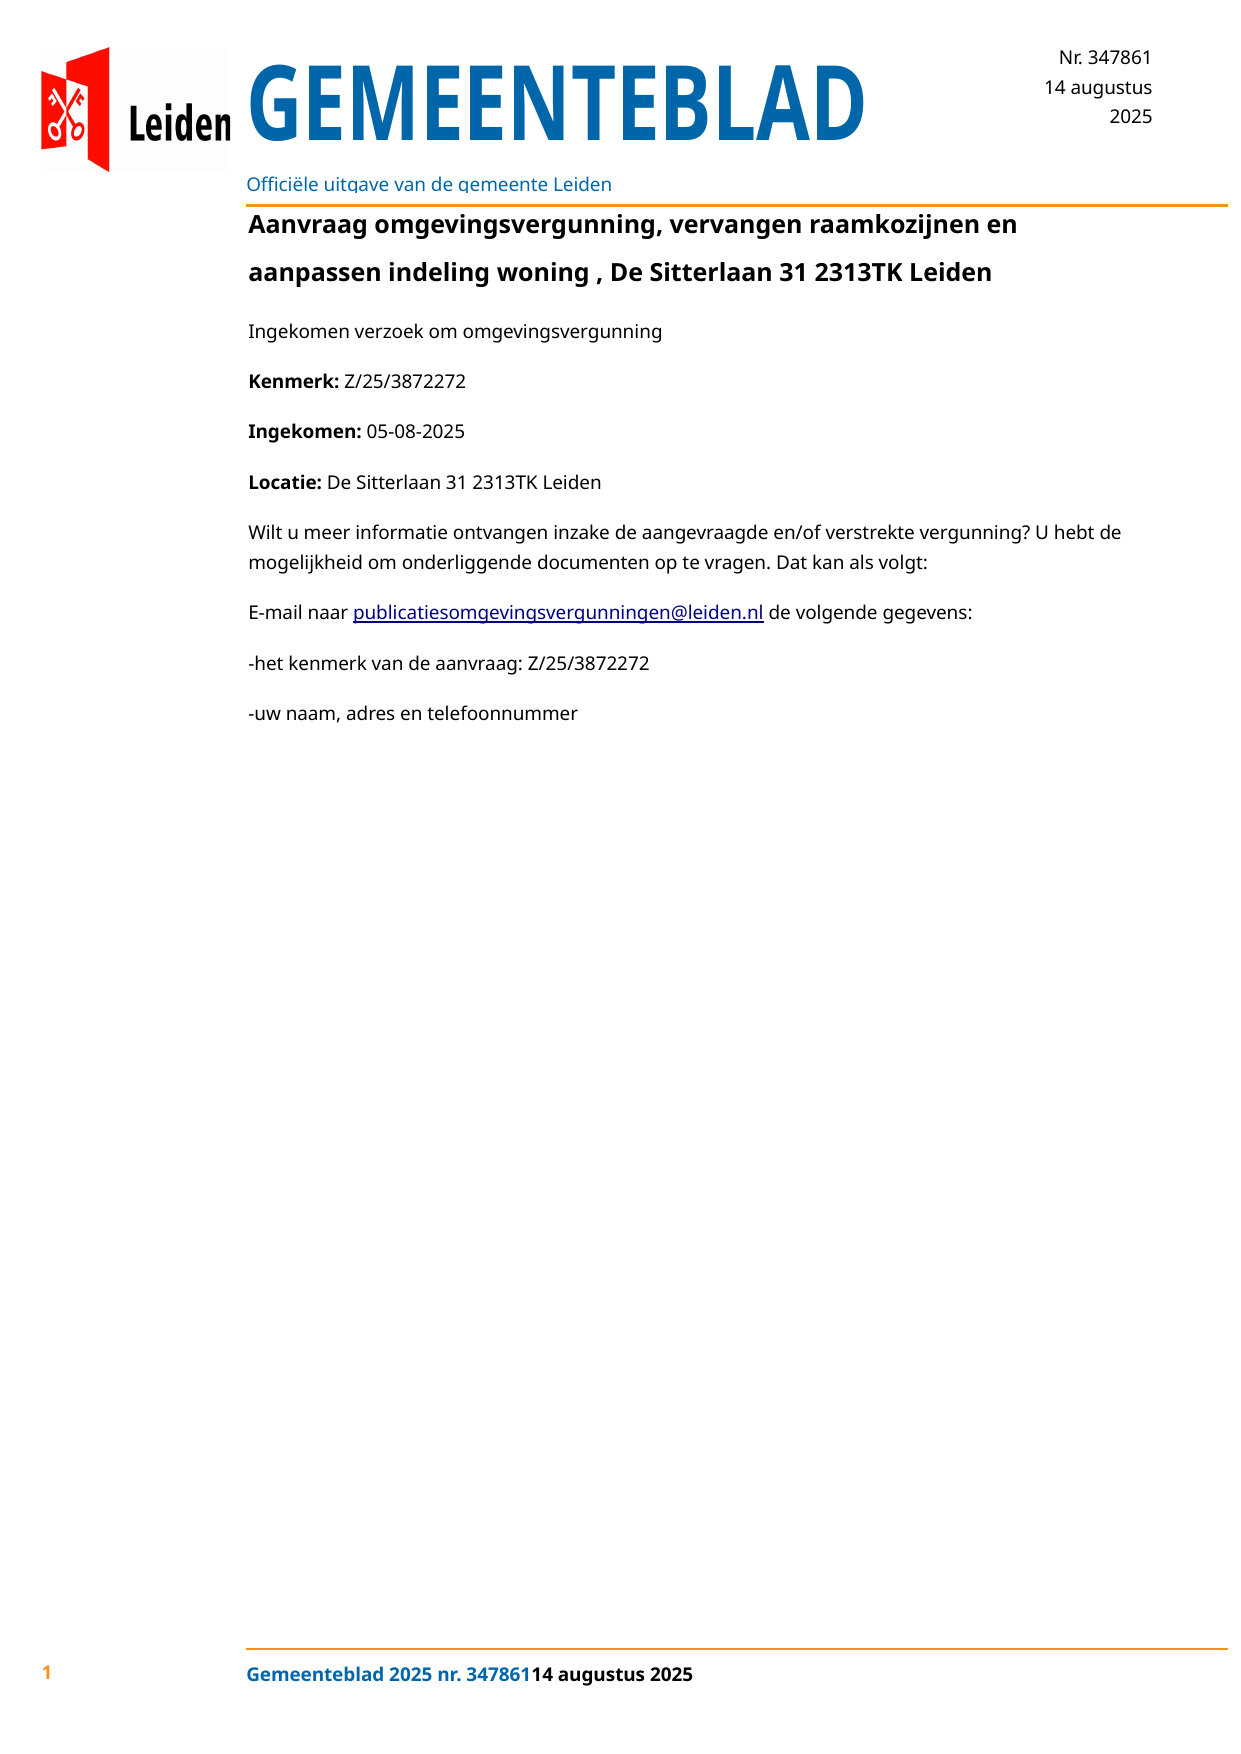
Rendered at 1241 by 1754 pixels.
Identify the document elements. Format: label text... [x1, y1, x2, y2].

text Kenmerk: Z/25/3872272 [248, 368, 1152, 394]
text Ingekomen verzoek om omgevingsvergunning [248, 318, 1152, 344]
text -uw naam, adres en telefoonnummer [248, 700, 1152, 726]
text Wilt u meer informatie ontvangen inzake de aangevraagde en/of verstrekte vergunning? U hebt de mogelijkheid om onderliggende documenten op te vragen. Dat kan als volgt: [248, 519, 1152, 575]
text Locatie: De Sitterlaan 31 2313TK Leiden [248, 469, 1152, 495]
text E-mail naar publicatiesomgevingsvergunningen@leiden.nl de volgende gegevens: [248, 599, 1152, 625]
picture [41, 47, 231, 172]
text -het kenmerk van de aanvraag: Z/25/3872272 [248, 650, 1152, 676]
text Ingekomen: 05-08-2025 [248, 419, 1152, 444]
text Aanvraag omgevingsvergunning, vervangen raamkozijnen en aanpassen indeling woning , De Sitterlaan 31 2313TK Leiden [248, 207, 1152, 288]
